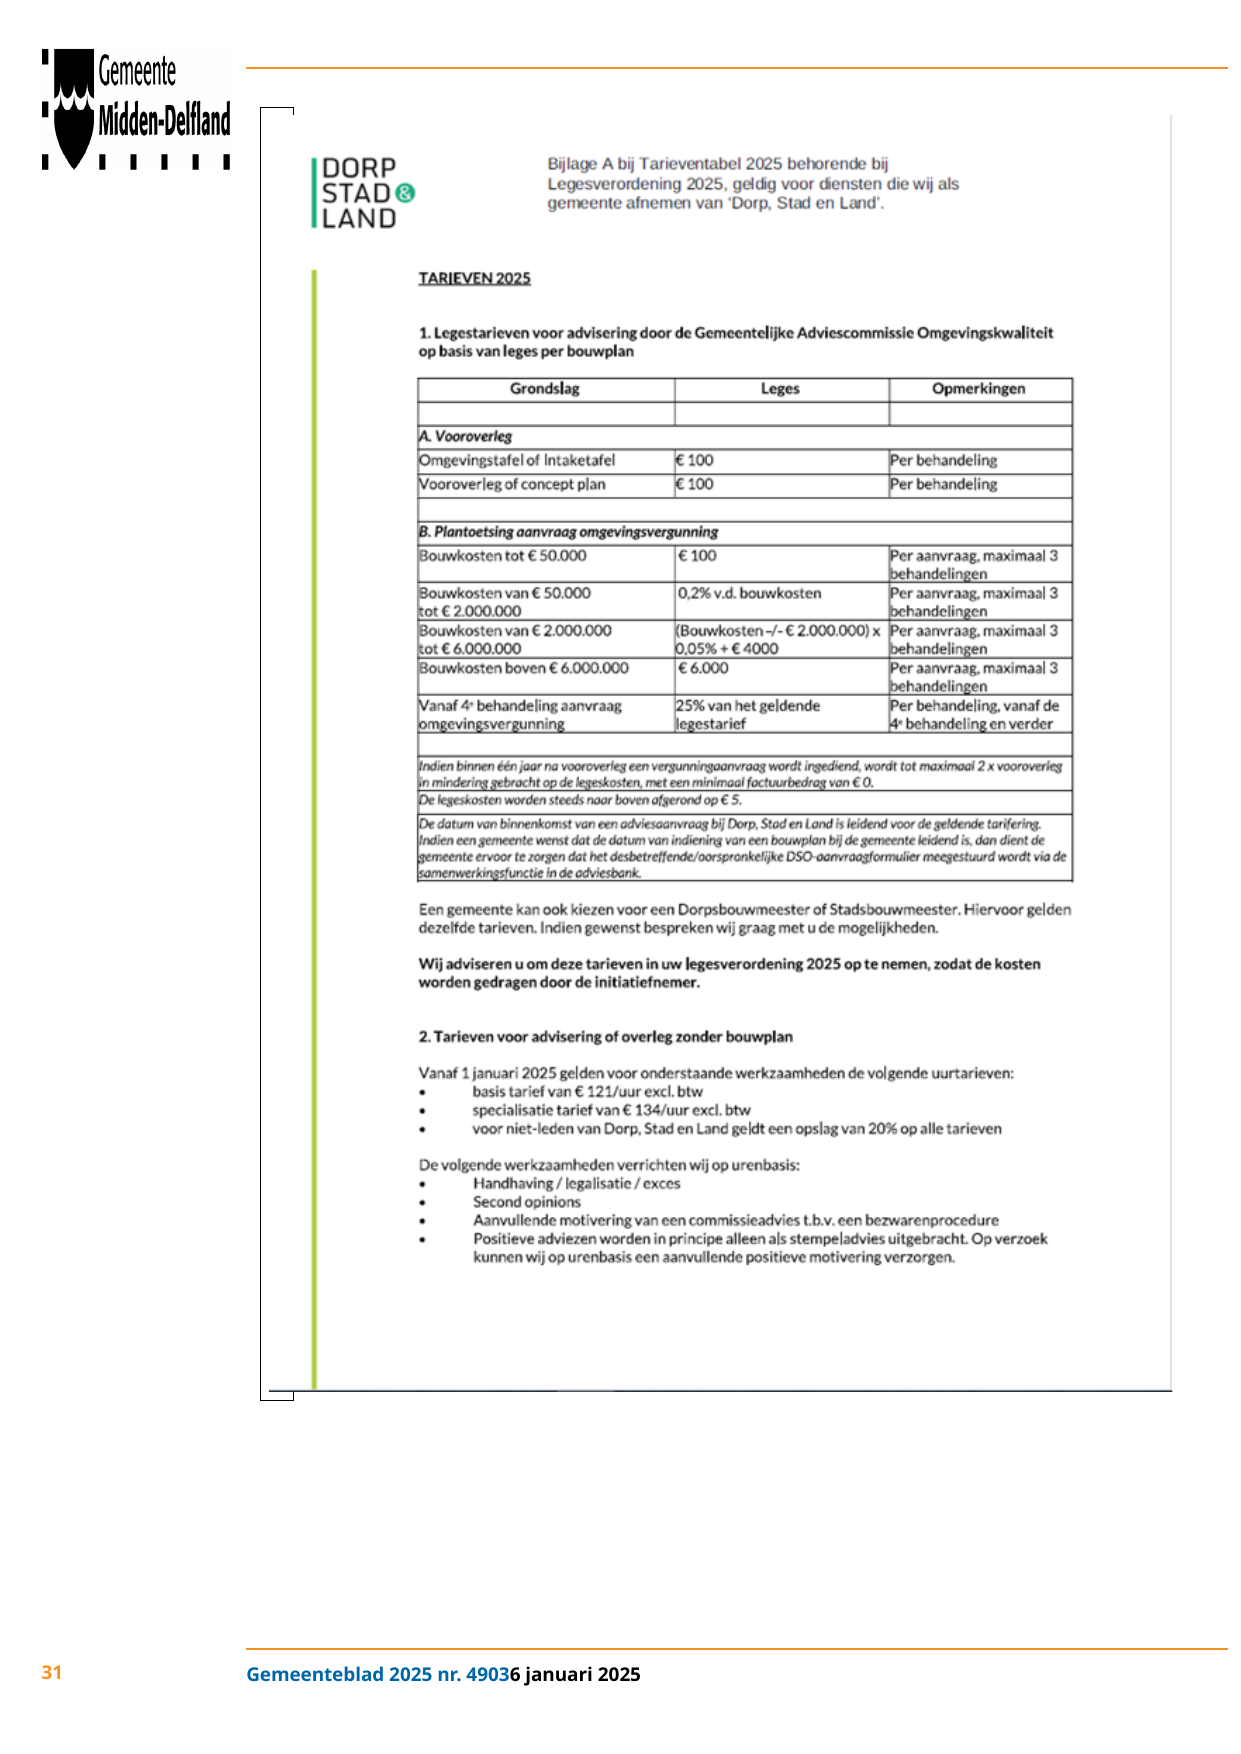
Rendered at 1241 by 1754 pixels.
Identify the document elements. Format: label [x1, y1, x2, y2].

picture [268, 115, 1173, 1392]
picture [41, 47, 231, 172]
